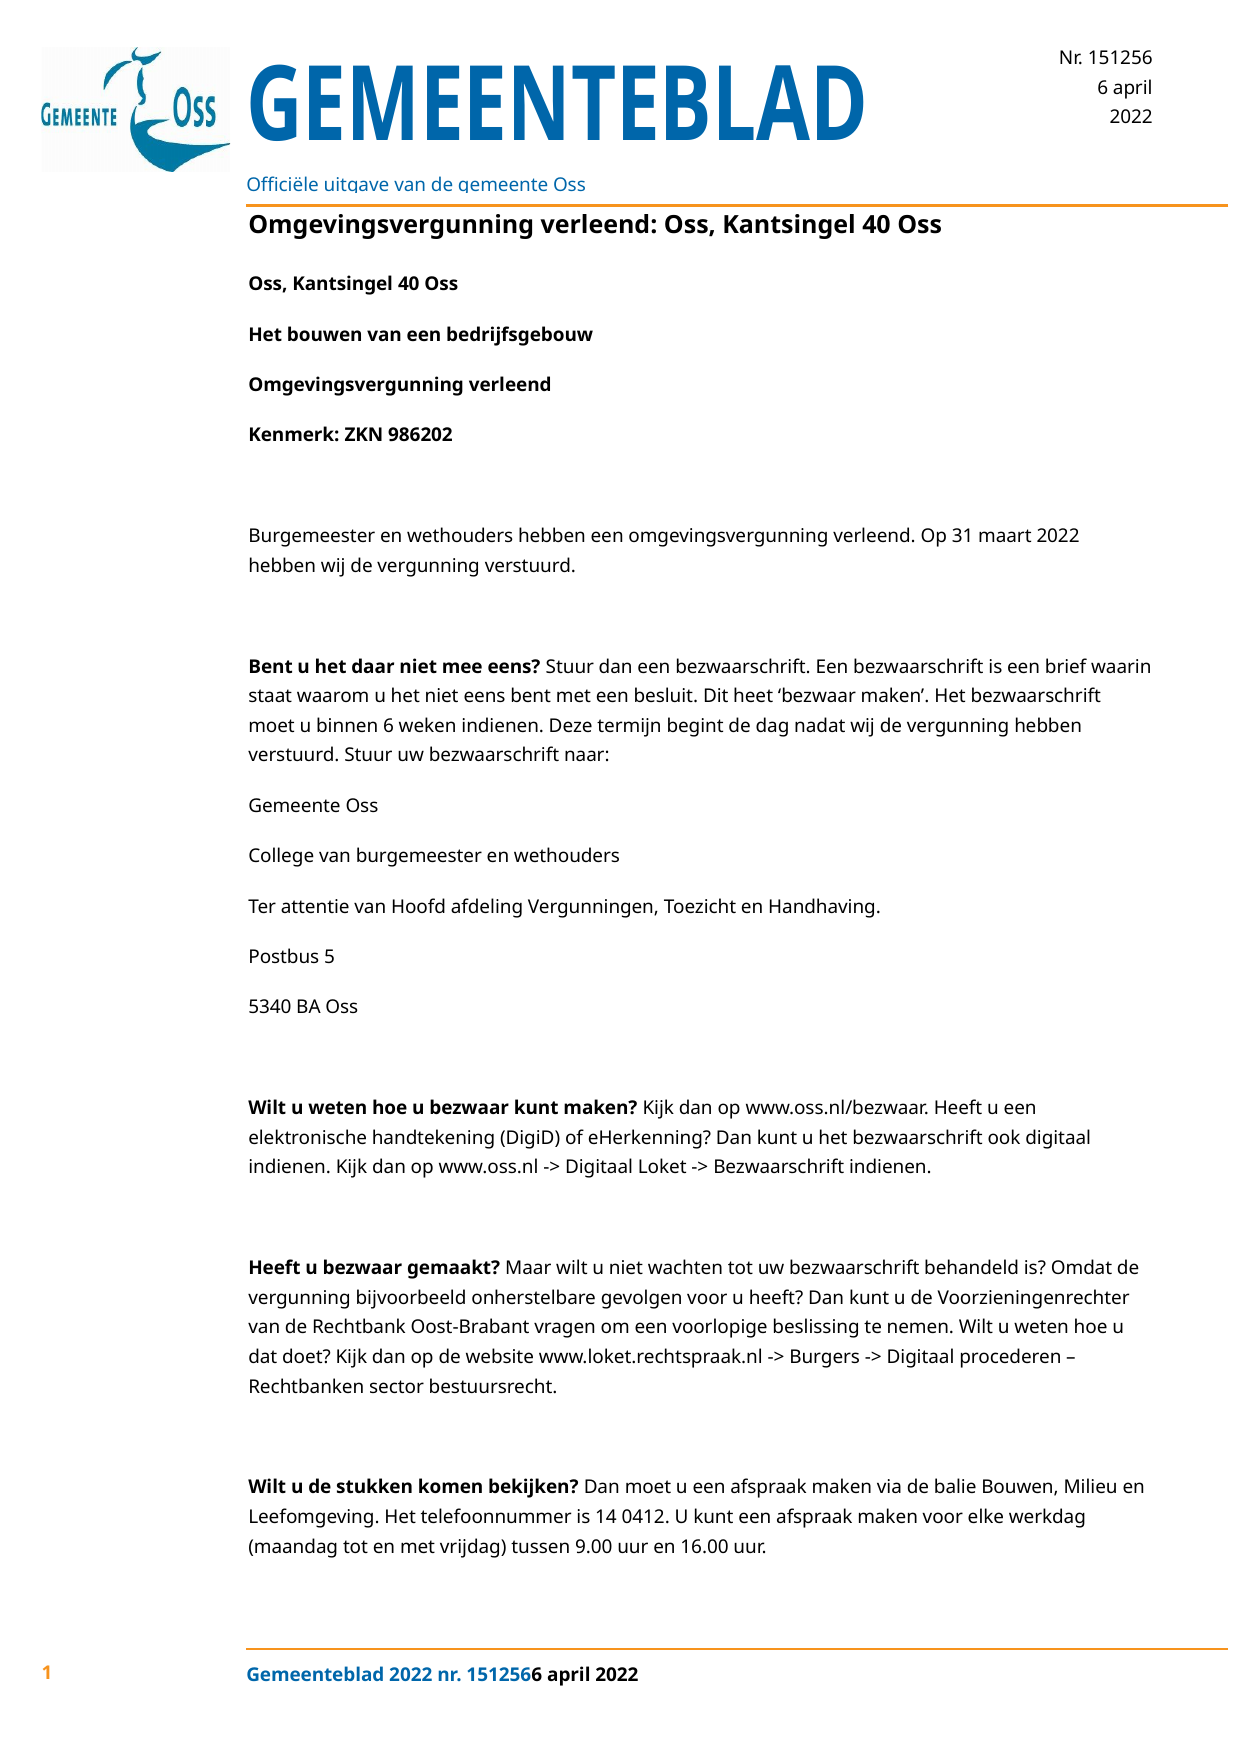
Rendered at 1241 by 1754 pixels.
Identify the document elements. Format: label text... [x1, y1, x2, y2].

text Kenmerk: ZKN 986202 [248, 422, 1152, 447]
text Omgevingsvergunning verleend [248, 371, 1152, 397]
text Ter attentie van Hoofd afdeling Vergunningen, Toezicht en Handhaving. [248, 893, 1152, 918]
text Wilt u weten hoe u bezwaar kunt maken? Kijk dan op www.oss.nl/bezwaar. Heeft u een elektronische handtekening (DigiD) of eHerkenning? Dan kunt u het bezwaarschrift ook digitaal indienen. Kijk dan op www.oss.nl -> Digitaal Loket -> Bezwaarschrift indienen. [248, 1094, 1152, 1179]
text Wilt u de stukken komen bekijken? Dan moet u een afspraak maken via de balie Bouwen, Milieu en Leefomgeving. Het telefoonnummer is 14 0412. U kunt een afspraak maken voor elke werkdag (maandag tot en met vrijdag) tussen 9.00 uur en 16.00 uur. [248, 1474, 1152, 1558]
text Bent u het daar niet mee eens? Stuur dan een bezwaarschrift. Een bezwaarschrift is een brief waarin staat waarom u het niet eens bent met een besluit. Dit heet ‘bezwaar maken’. Het bezwaarschrift moet u binnen 6 weken indienen. Deze termijn begint de dag nadat wij de vergunning hebben verstuurd. Stuur uw bezwaarschrift naar: [248, 653, 1152, 767]
text College van burgemeester en wethouders [248, 842, 1152, 868]
text Omgevingsvergunning verleend: Oss, Kantsingel 40 Oss [248, 207, 1152, 241]
text Postbus 5 [248, 943, 1152, 969]
text Gemeente Oss [248, 792, 1152, 818]
text Heeft u bezwaar gemaakt? Maar wilt u niet wachten tot uw bezwaarschrift behandeld is? Omdat de vergunning bijvoorbeeld onherstelbare gevolgen voor u heeft? Dan kunt u de Voorzieningenrechter van de Rechtbank Oost-Brabant vragen om een voorlopige beslissing te nemen. Wilt u weten hoe u dat doet? Kijk dan op de website www.loket.rechtspraak.nl -> Burgers -> Digitaal procederen – Rechtbanken sector bestuursrecht. [248, 1254, 1152, 1398]
picture [41, 47, 231, 172]
text 5340 BA Oss [248, 994, 1152, 1019]
text Oss, Kantsingel 40 Oss [248, 270, 1152, 296]
text Burgemeester en wethouders hebben een omgevingsvergunning verleend. Op 31 maart 2022 hebben wij de vergunning verstuurd. [248, 522, 1152, 578]
text Het bouwen van een bedrijfsgebouw [248, 321, 1152, 346]
